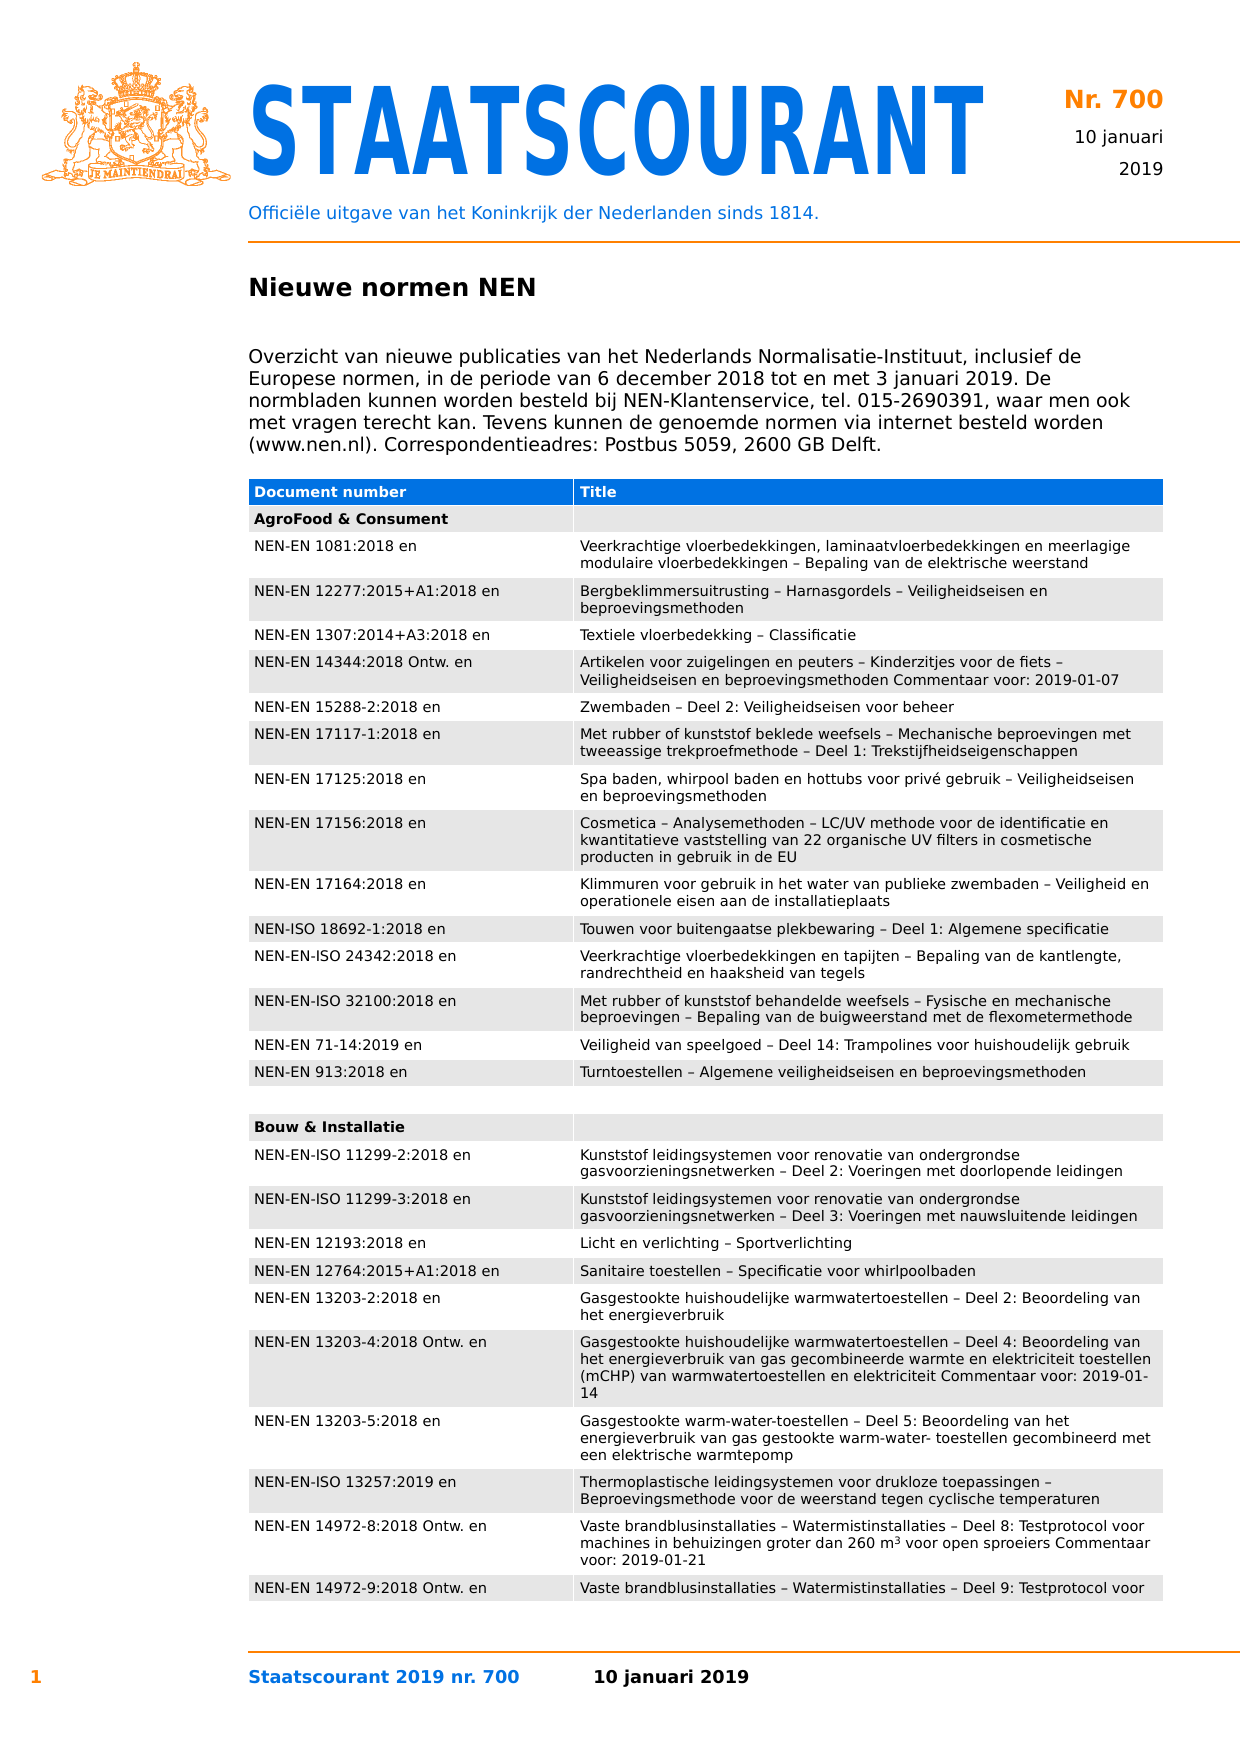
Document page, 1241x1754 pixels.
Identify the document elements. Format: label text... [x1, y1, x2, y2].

table_cell NEN-EN 14972-9:2018 Ontw. en [249, 1575, 573, 1601]
table_header Document number [249, 479, 573, 505]
table_cell NEN-EN 13203-2:2018 en [249, 1285, 573, 1328]
table_cell NEN-EN-ISO 11299-3:2018 en [249, 1186, 573, 1229]
table_cell NEN-EN-ISO 11299-2:2018 en [249, 1142, 573, 1185]
table_header STAATSCOURANT [248, 62, 998, 203]
table_cell NEN-EN 13203-5:2018 en [249, 1408, 573, 1468]
table_cell NEN-EN-ISO 32100:2018 en [249, 988, 573, 1031]
table_cell NEN-EN-ISO 24342:2018 en [249, 943, 573, 987]
table_cell Artikelen voor zuigelingen en peuters – Kinderzitjes voor de fiets – Veiligheidseisen en beproevingsmethoden Commentaar voor: 2019-01-07 [574, 650, 1163, 693]
table_cell NEN-EN 14344:2018 Ontw. en [249, 650, 573, 693]
table_cell Gasgestookte huishoudelijke warmwatertoestellen – Deel 2: Beoordeling van het energieverbruik [574, 1285, 1163, 1328]
table_cell Licht en verlichting – Sportverlichting [574, 1230, 1163, 1257]
table_cell NEN-EN 13203-4:2018 Ontw. en [249, 1330, 573, 1407]
table_cell 2019 [998, 153, 1240, 203]
table_cell NEN-EN 1307:2014+A3:2018 en [249, 622, 573, 649]
table_cell NEN-EN 71-14:2019 en [249, 1032, 573, 1058]
table_cell Bergbeklimmersuitrusting – Harnasgordels – Veiligheidseisen en beproevingsmethoden [574, 578, 1163, 621]
table_cell NEN-EN 17164:2018 en [249, 872, 573, 915]
table_cell Kunststof leidingsystemen voor renovatie van ondergrondse gasvoorzieningsnetwerken – Deel 3: Voeringen met nauwsluitende leidingen [574, 1186, 1163, 1229]
table_cell Bouw & Installatie [249, 1114, 573, 1141]
table_cell [249, 1087, 573, 1113]
table_cell NEN-EN 17156:2018 en [249, 810, 573, 871]
table_cell Vaste brandblusinstallaties – Watermistinstallaties – Deel 9: Testprotocol voor [574, 1575, 1163, 1601]
table_cell NEN-EN 14972-8:2018 Ontw. en [249, 1514, 573, 1574]
table_header Title [574, 479, 1163, 505]
table_cell Met rubber of kunststof behandelde weefsels – Fysische en mechanische beproevingen – Bepaling van de buigweerstand met de flexometermethode [574, 988, 1163, 1031]
table_cell Thermoplastische leidingsystemen voor drukloze toepassingen – Beproevingsmethode voor de weerstand tegen cyclische temperaturen [574, 1469, 1163, 1513]
table_cell Met rubber of kunststof beklede weefsels – Mechanische beproevingen met tweeassige trekproefmethode – Deel 1: Trekstijfheidseigenschappen [574, 721, 1163, 765]
table_header [25, 62, 248, 241]
table_cell Sanitaire toestellen – Specificatie voor whirlpoolbaden [574, 1258, 1163, 1284]
table_cell NEN-EN 17125:2018 en [249, 766, 573, 809]
table_cell Vaste brandblusinstallaties – Watermistinstallaties – Deel 8: Testprotocol voor machines in behuizingen groter dan 260 m3 voor open sproeiers Commentaar voor: 2019-01-21 [574, 1514, 1163, 1574]
table_cell NEN-EN 12764:2015+A1:2018 en [249, 1258, 573, 1284]
table_cell Veiligheid van speelgoed – Deel 14: Trampolines voor huishoudelijk gebruik [574, 1032, 1163, 1058]
table_cell Klimmuren voor gebruik in het water van publieke zwembaden – Veiligheid en operationele eisen aan de installatieplaats [574, 872, 1163, 915]
table_cell Gasgestookte warm-water-toestellen – Deel 5: Beoordeling van het energieverbruik van gas gestookte warm-water- toestellen gecombineerd met een elektrische warmtepomp [574, 1408, 1163, 1468]
subtitle Nieuwe normen NEN [248, 273, 1163, 302]
table_header Nr. 700 [998, 62, 1240, 121]
table_cell Spa baden, whirpool baden en hottubs voor privé gebruik – Veiligheidseisen en beproevingsmethoden [574, 766, 1163, 809]
table_cell NEN-EN 12193:2018 en [249, 1230, 573, 1257]
picture [41, 62, 231, 186]
table_cell Gasgestookte huishoudelijke warmwatertoestellen – Deel 4: Beoordeling van het energieverbruik van gas gecombineerde warmte en elektriciteit toestellen (mCHP) van warmwatertoestellen en elektriciteit Commentaar voor: 2019-01-14 [574, 1330, 1163, 1407]
table_cell Veerkrachtige vloerbedekkingen en tapijten – Bepaling van de kantlengte, randrechtheid en haaksheid van tegels [574, 943, 1163, 987]
table_cell NEN-EN 12277:2015+A1:2018 en [249, 578, 573, 621]
table_cell [574, 506, 1163, 532]
table_cell Textiele vloerbedekking – Classificatie [574, 622, 1163, 649]
table_cell Turntoestellen – Algemene veiligheidseisen en beproevingsmethoden [574, 1060, 1163, 1086]
table_cell Officiële uitgave van het Koninkrijk der Nederlanden sinds 1814. [248, 203, 1240, 241]
table_cell Zwembaden – Deel 2: Veiligheidseisen voor beheer [574, 694, 1163, 720]
table_cell [574, 1114, 1163, 1141]
table_cell NEN-EN 1081:2018 en [249, 534, 573, 577]
table_cell NEN-EN 15288-2:2018 en [249, 694, 573, 720]
table_cell 10 januari [998, 121, 1240, 153]
table_cell [574, 1087, 1163, 1113]
table_cell Kunststof leidingsystemen voor renovatie van ondergrondse gasvoorzieningsnetwerken – Deel 2: Voeringen met doorlopende leidingen [574, 1142, 1163, 1185]
table_cell NEN-EN 913:2018 en [249, 1060, 573, 1086]
table_cell AgroFood & Consument [249, 506, 573, 532]
table_cell Veerkrachtige vloerbedekkingen, laminaatvloerbedekkingen en meerlagige modulaire vloerbedekkingen – Bepaling van de elektrische weerstand [574, 534, 1163, 577]
text Overzicht van nieuwe publicaties van het Nederlands Normalisatie-Instituut, inclusief de Europese normen, in de periode van 6 december 2018 tot en met 3 januari 2019. De normbladen kunnen worden besteld bij NEN-Klantenservice, tel. 015-2690391, waar men ook met vragen terecht kan. Tevens kunnen de genoemde normen via internet besteld worden (www.nen.nl). Correspondentieadres: Postbus 5059, 2600 GB Delft. [248, 346, 1163, 456]
table_cell Cosmetica – Analysemethoden – LC/UV methode voor de identificatie en kwantitatieve vaststelling van 22 organische UV filters in cosmetische producten in gebruik in de EU [574, 810, 1163, 871]
table_cell NEN-EN 17117-1:2018 en [249, 721, 573, 765]
table_cell NEN-EN-ISO 13257:2019 en [249, 1469, 573, 1513]
table_cell NEN-ISO 18692-1:2018 en [249, 916, 573, 942]
table_cell Touwen voor buitengaatse plekbewaring – Deel 1: Algemene specificatie [574, 916, 1163, 942]
